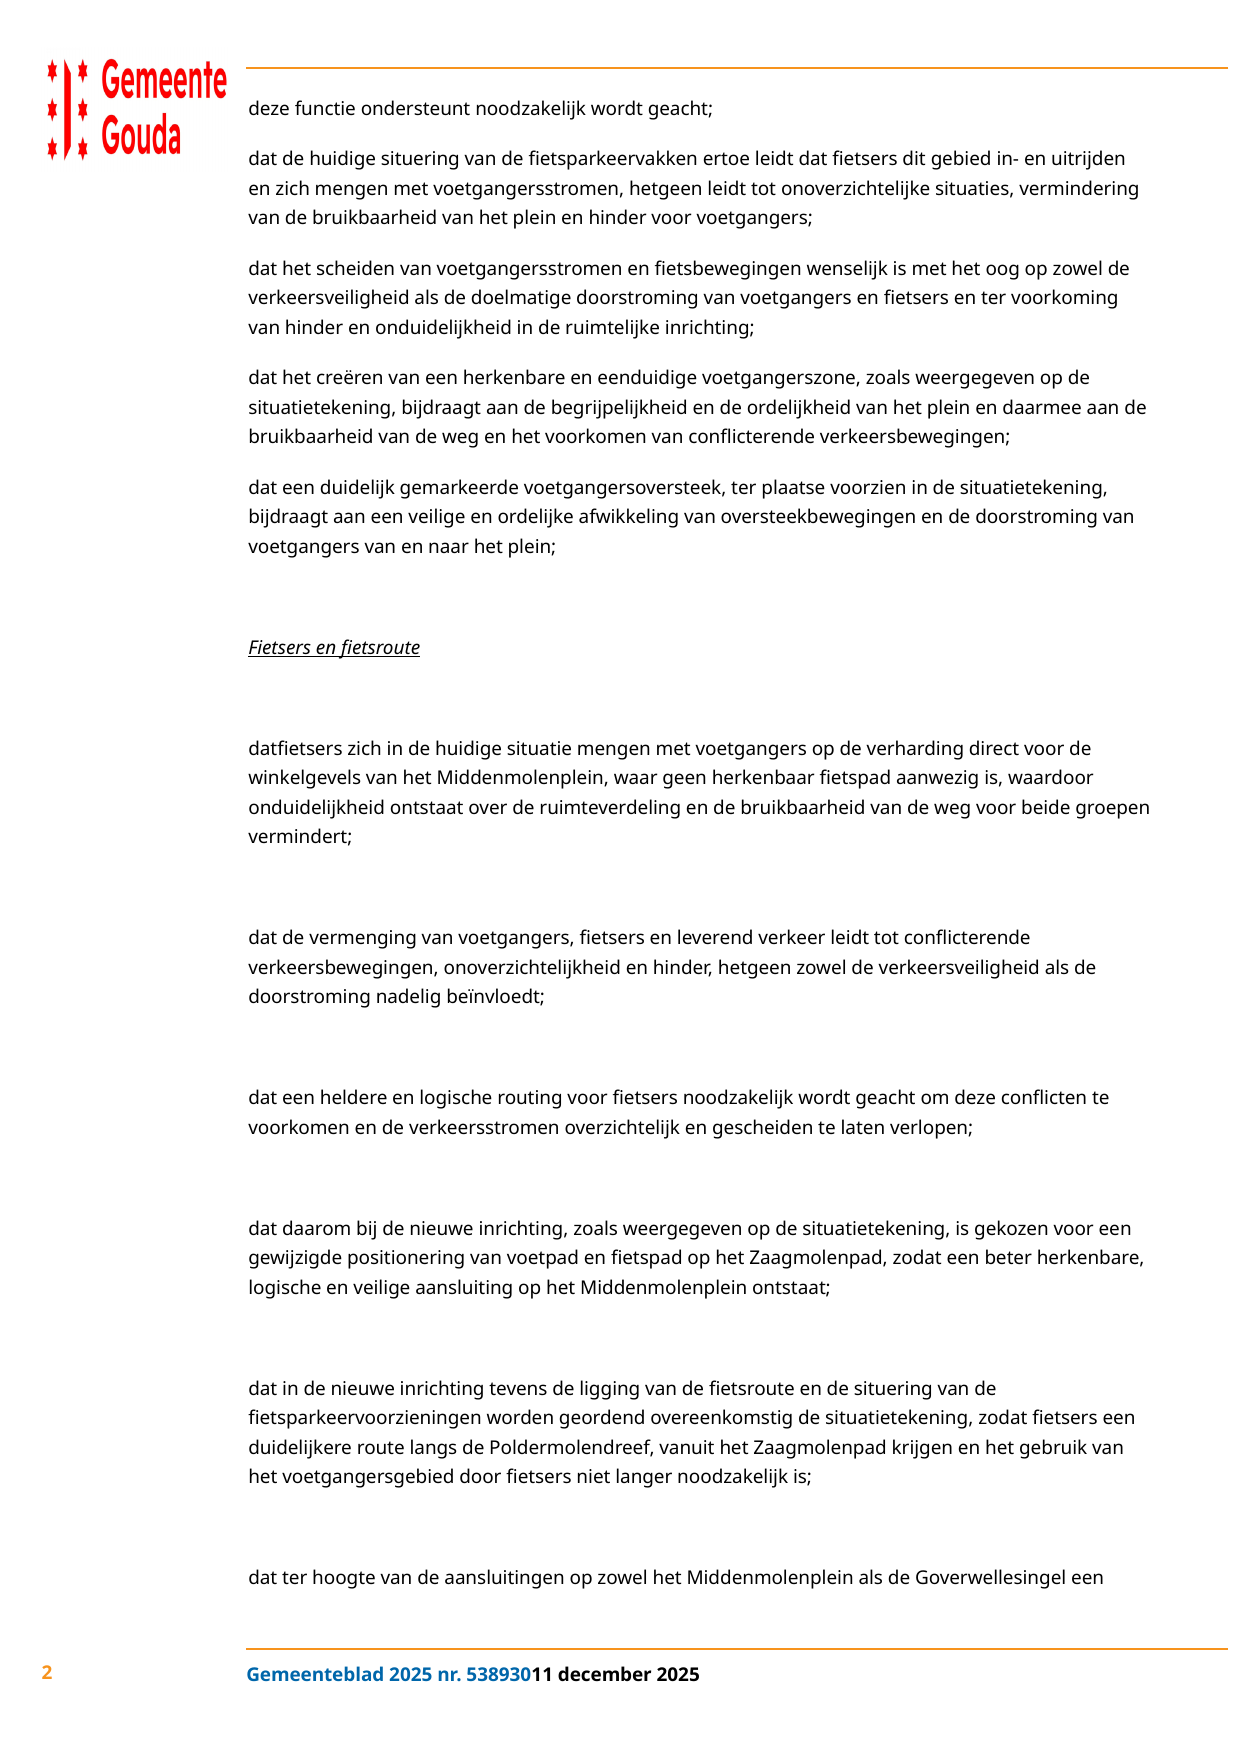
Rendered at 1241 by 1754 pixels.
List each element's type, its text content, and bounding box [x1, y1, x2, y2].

text Fietsers en fietsroute [248, 634, 1152, 660]
text dat daarom bij de nieuwe inrichting, zoals weergegeven op de situatietekening, is gekozen voor een gewijzigde positionering van voetpad en fietspad op het Zaagmolenpad, zodat een beter herkenbare, logische en veilige aansluiting op het Middenmolenplein ontstaat; [248, 1215, 1152, 1300]
text dat in de nieuwe inrichting tevens de ligging van de fietsroute en de situering van de fietsparkeervoorzieningen worden geordend overeenkomstig de situatietekening, zodat fietsers een duidelijkere route langs de Poldermolendreef, vanuit het Zaagmolenpad krijgen en het gebruik van het voetgangersgebied door fietsers niet langer noodzakelijk is; [248, 1375, 1152, 1489]
text dat een duidelijk gemarkeerde voetgangersoversteek, ter plaatse voorzien in de situatietekening, bijdraagt aan een veilige en ordelijke afwikkeling van oversteekbewegingen en de doorstroming van voetgangers van en naar het plein; [248, 474, 1152, 559]
text dat de vermenging van voetgangers, fietsers en leverend verkeer leidt tot conflicterende verkeersbewegingen, onoverzichtelijkheid en hinder, hetgeen zowel de verkeersveiligheid als de doorstroming nadelig beïnvloedt; [248, 924, 1152, 1009]
text dat het creëren van een herkenbare en eenduidige voetgangerszone, zoals weergegeven op de situatietekening, bijdraagt aan de begrijpelijkheid en de ordelijkheid van het plein en daarmee aan de bruikbaarheid van de weg en het voorkomen van conflicterende verkeersbewegingen; [248, 364, 1152, 449]
text datfietsers zich in de huidige situatie mengen met voetgangers op de verharding direct voor de winkelgevels van het Middenmolenplein, waar geen herkenbaar fietspad aanwezig is, waardoor onduidelijkheid ontstaat over de ruimteverdeling en de bruikbaarheid van de weg voor beide groepen vermindert; [248, 735, 1152, 849]
text dat het scheiden van voetgangersstromen en fietsbewegingen wenselijk is met het oog op zowel de verkeersveiligheid als de doelmatige doorstroming van voetgangers en fietsers en ter voorkoming van hinder en onduidelijkheid in de ruimtelijke inrichting; [248, 255, 1152, 340]
text deze functie ondersteunt noodzakelijk wordt geacht; [248, 95, 1152, 121]
text dat een heldere en logische routing voor fietsers noodzakelijk wordt geacht om deze conflicten te voorkomen en de verkeersstromen overzichtelijk en gescheiden te laten verlopen; [248, 1084, 1152, 1140]
text dat ter hoogte van de aansluitingen op zowel het Middenmolenplein als de Goverwellesingel een [248, 1564, 1152, 1590]
picture [41, 47, 231, 172]
text dat de huidige situering van de fietsparkeervakken ertoe leidt dat fietsers dit gebied in- en uitrijden en zich mengen met voetgangersstromen, hetgeen leidt tot onoverzichtelijke situaties, vermindering van de bruikbaarheid van het plein en hinder voor voetgangers; [248, 145, 1152, 230]
